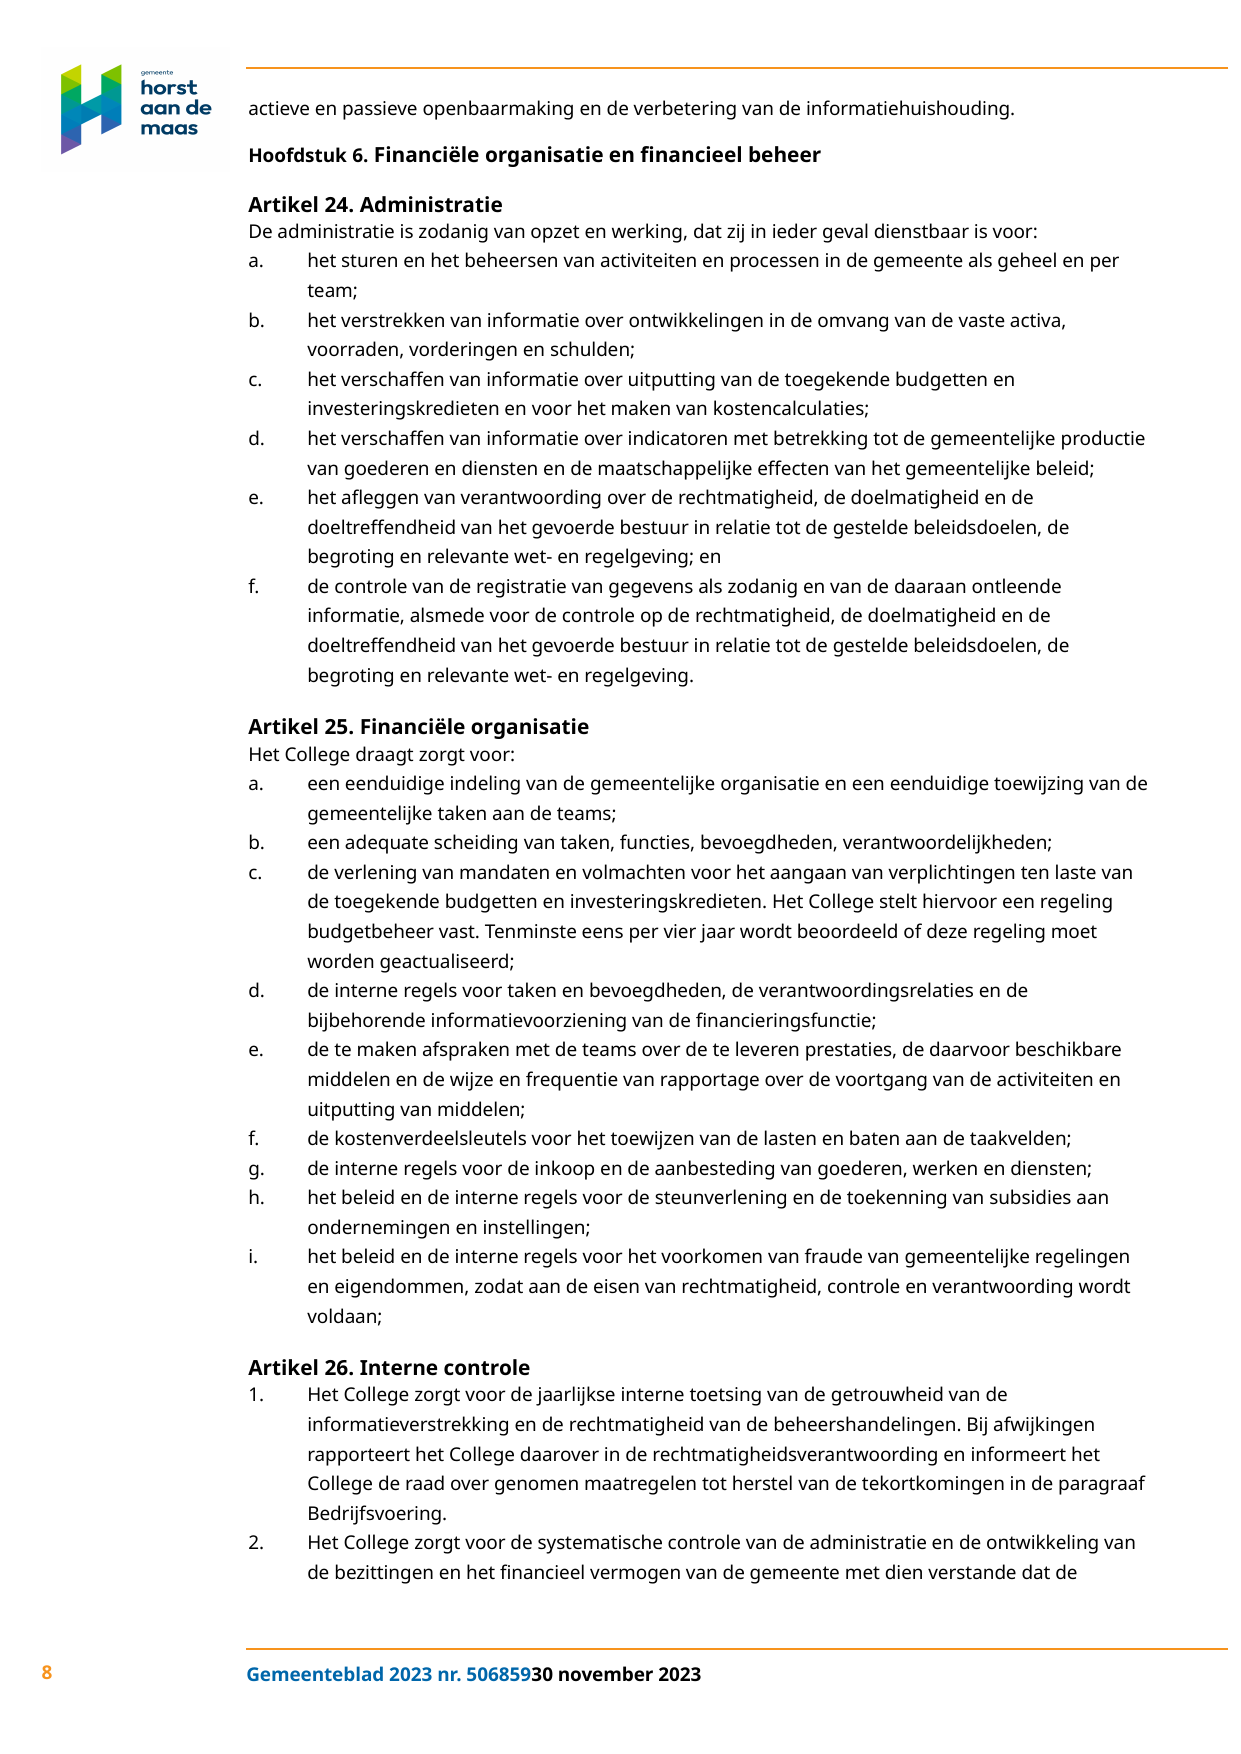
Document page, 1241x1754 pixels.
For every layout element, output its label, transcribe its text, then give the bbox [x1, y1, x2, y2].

list het beleid en de interne regels voor het voorkomen van fraude van gemeentelijke regelingen en eigendommen, zodat aan de eisen van rechtmatigheid, controle en verantwoording wordt voldaan; [248, 1244, 1152, 1328]
picture [41, 47, 231, 172]
list het verschaffen van informatie over indicatoren met betrekking tot de gemeentelijke productie van goederen en diensten en de maatschappelijke effecten van het gemeentelijke beleid; [248, 425, 1152, 481]
list het verstrekken van informatie over ontwikkelingen in de omvang van de vaste activa, voorraden, vorderingen en schulden; [248, 307, 1152, 362]
list het sturen en het beheersen van activiteiten en processen in de gemeente als geheel en per team; [248, 248, 1152, 303]
list de interne regels voor de inkoop en de aanbesteding van goederen, werken en diensten; [248, 1155, 1152, 1181]
text actieve en passieve openbaarmaking en de verbetering van de informatiehuishouding. [248, 95, 1152, 121]
text Artikel 25. Financiële organisatie [248, 712, 1152, 741]
list een eenduidige indeling van de gemeentelijke organisatie en een eenduidige toewijzing van de gemeentelijke taken aan de teams; [248, 770, 1152, 826]
list het beleid en de interne regels voor de steunverlening en de toekenning van subsidies aan ondernemingen en instellingen; [248, 1184, 1152, 1240]
text Artikel 26. Interne controle [248, 1353, 1152, 1382]
text De administratie is zodanig van opzet en werking, dat zij in ieder geval dienstbaar is voor: [248, 218, 1152, 244]
list de controle van de registratie van gegevens als zodanig en van de daaraan ontleende informatie, alsmede voor de controle op de rechtmatigheid, de doelmatigheid en de doeltreffendheid van het gevoerde bestuur in relatie tot de gestelde beleidsdoelen, de begroting en relevante wet- en regelgeving. [248, 573, 1152, 688]
list het verschaffen van informatie over uitputting van de toegekende budgetten en investeringskredieten en voor het maken van kostencalculaties; [248, 366, 1152, 421]
text Hoofdstuk 6. Financiële organisatie en financieel beheer [248, 140, 1152, 169]
list een adequate scheiding van taken, functies, bevoegdheden, verantwoordelijkheden; [248, 829, 1152, 855]
list Het College zorgt voor de systematische controle van de administratie en de ontwikkeling van de bezittingen en het financieel vermogen van de gemeente met dien verstande dat de [248, 1529, 1152, 1585]
list de kostenverdeelsleutels voor het toewijzen van de lasten en baten aan de taakvelden; [248, 1125, 1152, 1151]
list de interne regels voor taken en bevoegdheden, de verantwoordingsrelaties en de bijbehorende informatievoorziening van de financieringsfunctie; [248, 977, 1152, 1033]
text Artikel 24. Administratie [248, 190, 1152, 218]
list het afleggen van verantwoording over de rechtmatigheid, de doelmatigheid en de doeltreffendheid van het gevoerde bestuur in relatie tot de gestelde beleidsdoelen, de begroting en relevante wet- en regelgeving; en [248, 484, 1152, 569]
text Het College draagt zorgt voor: [248, 741, 1152, 766]
list Het College zorgt voor de jaarlijkse interne toetsing van de getrouwheid van de informatieverstrekking en de rechtmatigheid van de beheershandelingen. Bij afwijkingen rapporteert het College daarover in de rechtmatigheidsverantwoording en informeert het College de raad over genomen maatregelen tot herstel van de tekortkomingen in de paragraaf Bedrijfsvoering. [248, 1382, 1152, 1526]
list de te maken afspraken met de teams over de te leveren prestaties, de daarvoor beschikbare middelen en de wijze en frequentie van rapportage over de voortgang van de activiteiten en uitputting van middelen; [248, 1037, 1152, 1121]
list de verlening van mandaten en volmachten voor het aangaan van verplichtingen ten laste van de toegekende budgetten en investeringskredieten. Het College stelt hiervoor een regeling budgetbeheer vast. Tenminste eens per vier jaar wordt beoordeeld of deze regeling moet worden geactualiseerd; [248, 859, 1152, 973]
